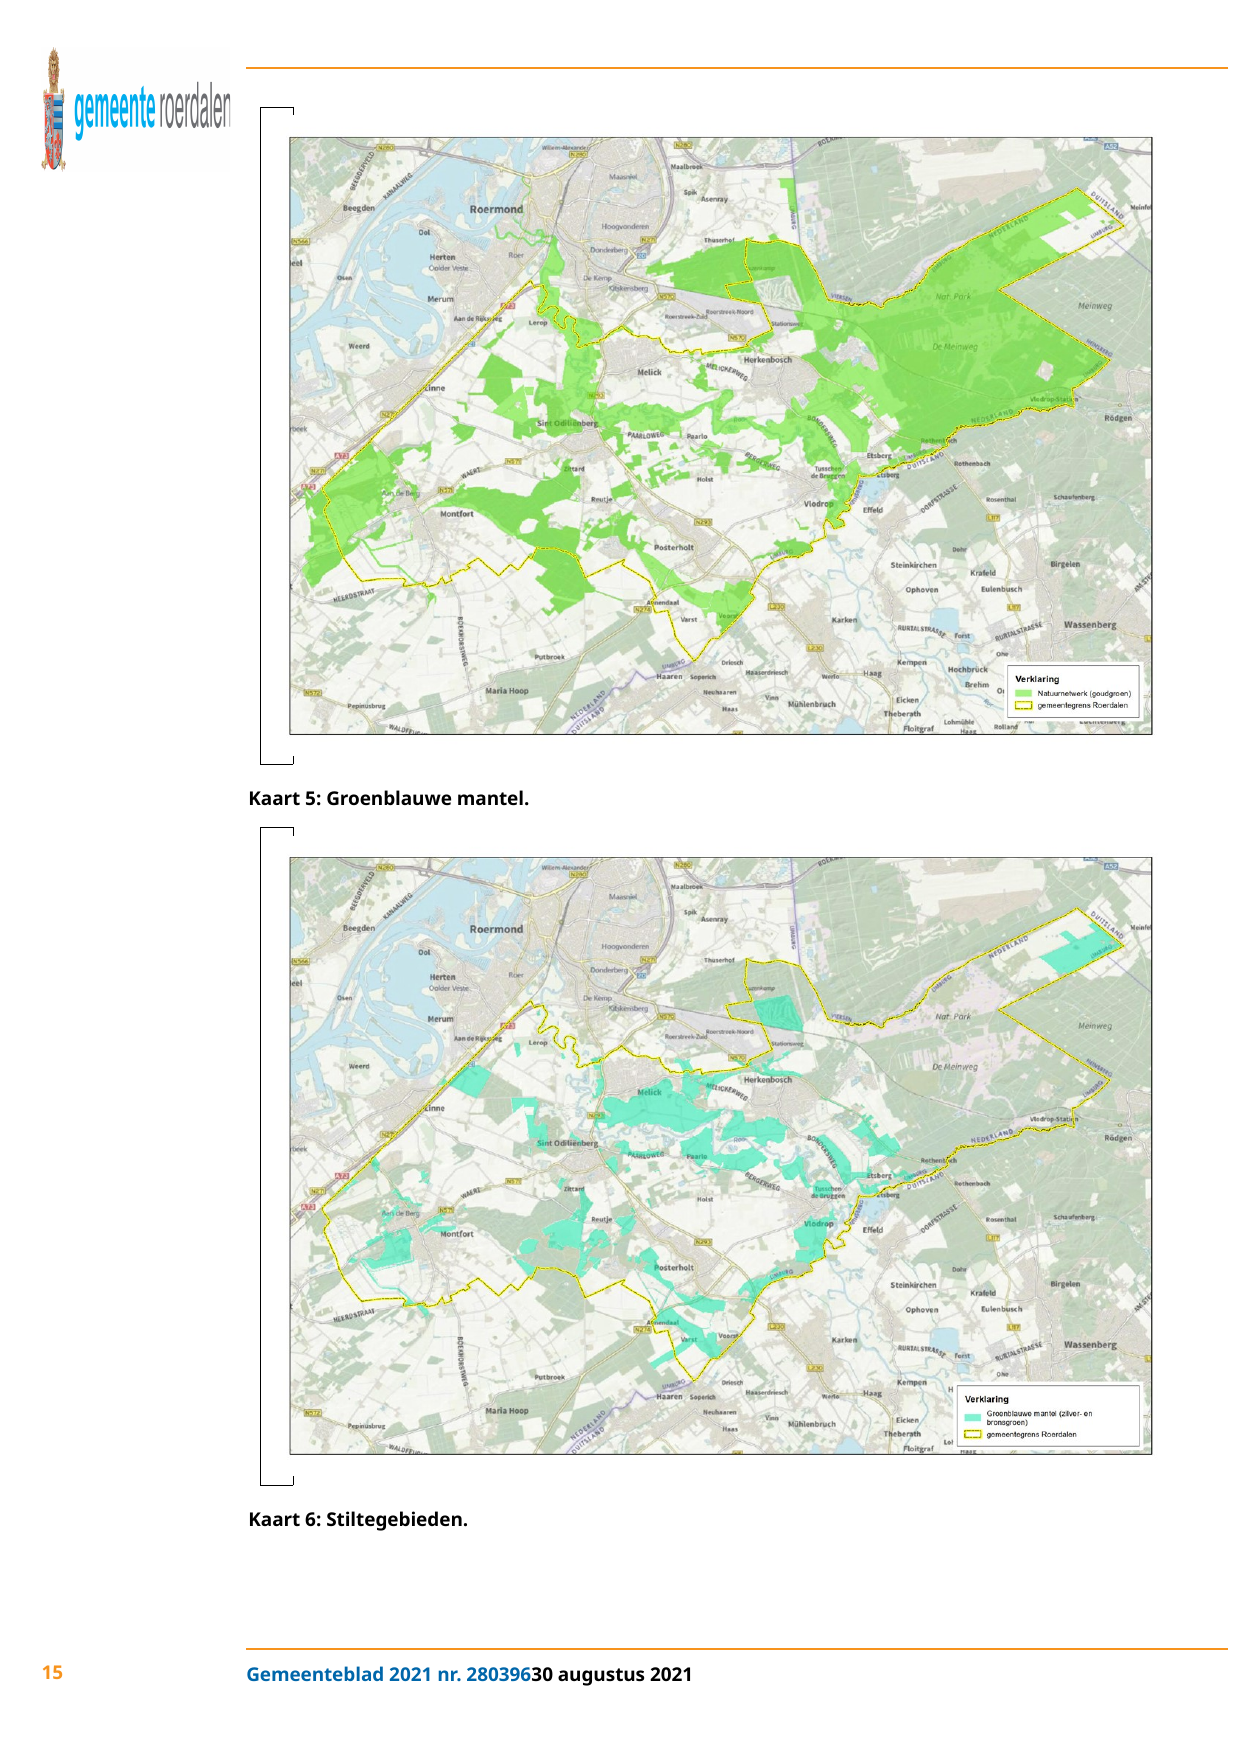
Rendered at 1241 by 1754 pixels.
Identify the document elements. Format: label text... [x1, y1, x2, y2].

text Kaart 6: Stiltegebieden. [248, 1506, 1152, 1532]
picture [268, 836, 1173, 1476]
text Kaart 5: Groenblauwe mantel. [248, 786, 1152, 811]
picture [41, 47, 231, 172]
picture [268, 115, 1173, 756]
